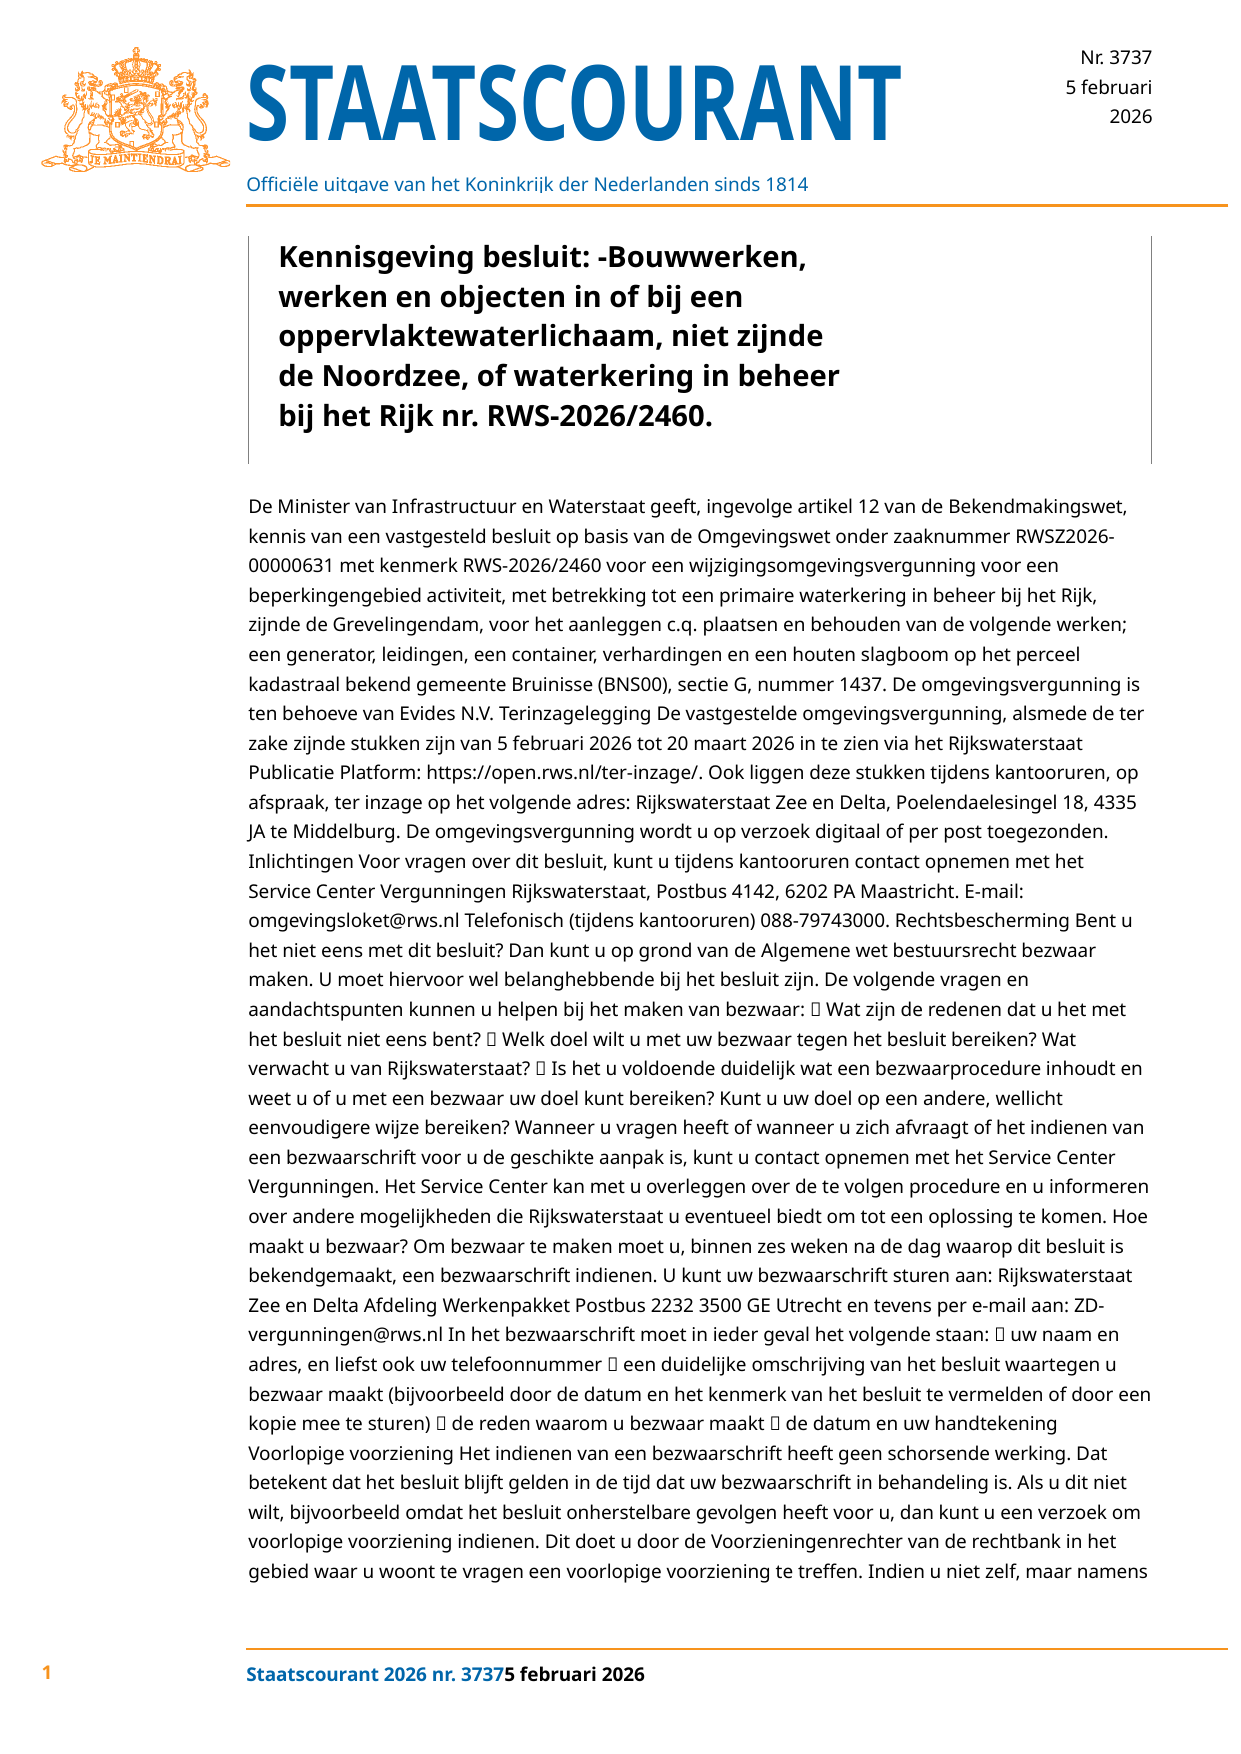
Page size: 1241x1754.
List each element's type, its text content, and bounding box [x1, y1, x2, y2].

table_header [850, 414, 1151, 464]
picture [912, 236, 1090, 414]
text De Minister van Infrastructuur en Waterstaat geeft, ingevolge artikel 12 van de Bekendmakingswet, kennis van een vastgesteld besluit op basis van de Omgevingswet onder zaaknummer RWSZ2026-00000631 met kenmerk RWS-2026/2460 voor een wijzigingsomgevingsvergunning voor een beperkingengebied activiteit, met betrekking tot een primaire waterkering in beheer bij het Rijk, zijnde de Grevelingendam, voor het aanleggen c.q. plaatsen en behouden van de volgende werken; een generator, leidingen, een container, verhardingen en een houten slagboom op het perceel kadastraal bekend gemeente Bruinisse (BNS00), sectie G, nummer 1437. De omgevingsvergunning is ten behoeve van Evides N.V. Terinzagelegging De vastgestelde omgevingsvergunning, alsmede de ter zake zijnde stukken zijn van 5 februari 2026 tot 20 maart 2026 in te zien via het Rijkswaterstaat Publicatie Platform: https://open.rws.nl/ter-inzage/. Ook liggen deze stukken tijdens kantooruren, op afspraak, ter inzage op het volgende adres: Rijkswaterstaat Zee en Delta, Poelendaelesingel 18, 4335 JA te Middelburg. De omgevingsvergunning wordt u op verzoek digitaal of per post toegezonden. Inlichtingen Voor vragen over dit besluit, kunt u tijdens kantooruren contact opnemen met het Service Center Vergunningen Rijkswaterstaat, Postbus 4142, 6202 PA Maastricht. E-mail: omgevingsloket@rws.nl Telefonisch (tijdens kantooruren) 088-79743000. Rechtsbescherming Bent u het niet eens met dit besluit? Dan kunt u op grond van de Algemene wet bestuursrecht bezwaar maken. U moet hiervoor wel belanghebbende bij het besluit zijn. De volgende vragen en aandachtspunten kunnen u helpen bij het maken van bezwaar:  Wat zijn de redenen dat u het met het besluit niet eens bent?  Welk doel wilt u met uw bezwaar tegen het besluit bereiken? Wat verwacht u van Rijkswaterstaat?  Is het u voldoende duidelijk wat een bezwaarprocedure inhoudt en weet u of u met een bezwaar uw doel kunt bereiken? Kunt u uw doel op een andere, wellicht eenvoudigere wijze bereiken? Wanneer u vragen heeft of wanneer u zich afvraagt of het indienen van een bezwaarschrift voor u de geschikte aanpak is, kunt u contact opnemen met het Service Center Vergunningen. Het Service Center kan met u overleggen over de te volgen procedure en u informeren over andere mogelijkheden die Rijkswaterstaat u eventueel biedt om tot een oplossing te komen. Hoe maakt u bezwaar? Om bezwaar te maken moet u, binnen zes weken na de dag waarop dit besluit is bekendgemaakt, een bezwaarschrift indienen. U kunt uw bezwaarschrift sturen aan: Rijkswaterstaat Zee en Delta Afdeling Werkenpakket Postbus 2232 3500 GE Utrecht en tevens per e-mail aan: ZD-vergunningen@rws.nl In het bezwaarschrift moet in ieder geval het volgende staan:  uw naam en adres, en liefst ook uw telefoonnummer  een duidelijke omschrijving van het besluit waartegen u bezwaar maakt (bijvoorbeeld door de datum en het kenmerk van het besluit te vermelden of door een kopie mee te sturen)  de reden waarom u bezwaar maakt  de datum en uw handtekening Voorlopige voorziening Het indienen van een bezwaarschrift heeft geen schorsende werking. Dat betekent dat het besluit blijft gelden in de tijd dat uw bezwaarschrift in behandeling is. Als u dit niet wilt, bijvoorbeeld omdat het besluit onherstelbare gevolgen heeft voor u, dan kunt u een verzoek om voorlopige voorziening indienen. Dit doet u door de Voorzieningenrechter van de rechtbank in het gebied waar u woont te vragen een voorlopige voorziening te treffen. Indien u niet zelf, maar namens [248, 493, 1152, 1584]
picture [41, 47, 231, 172]
table_header Kennisgeving besluit: -Bouwwerken, werken en objecten in of bij een oppervlaktewaterlichaam, niet zijnde de Noordzee, of waterkering in beheer bij het Rijk nr. RWS-2026/2460. [249, 236, 850, 464]
table_header [850, 236, 912, 413]
table_header [1090, 236, 1151, 413]
